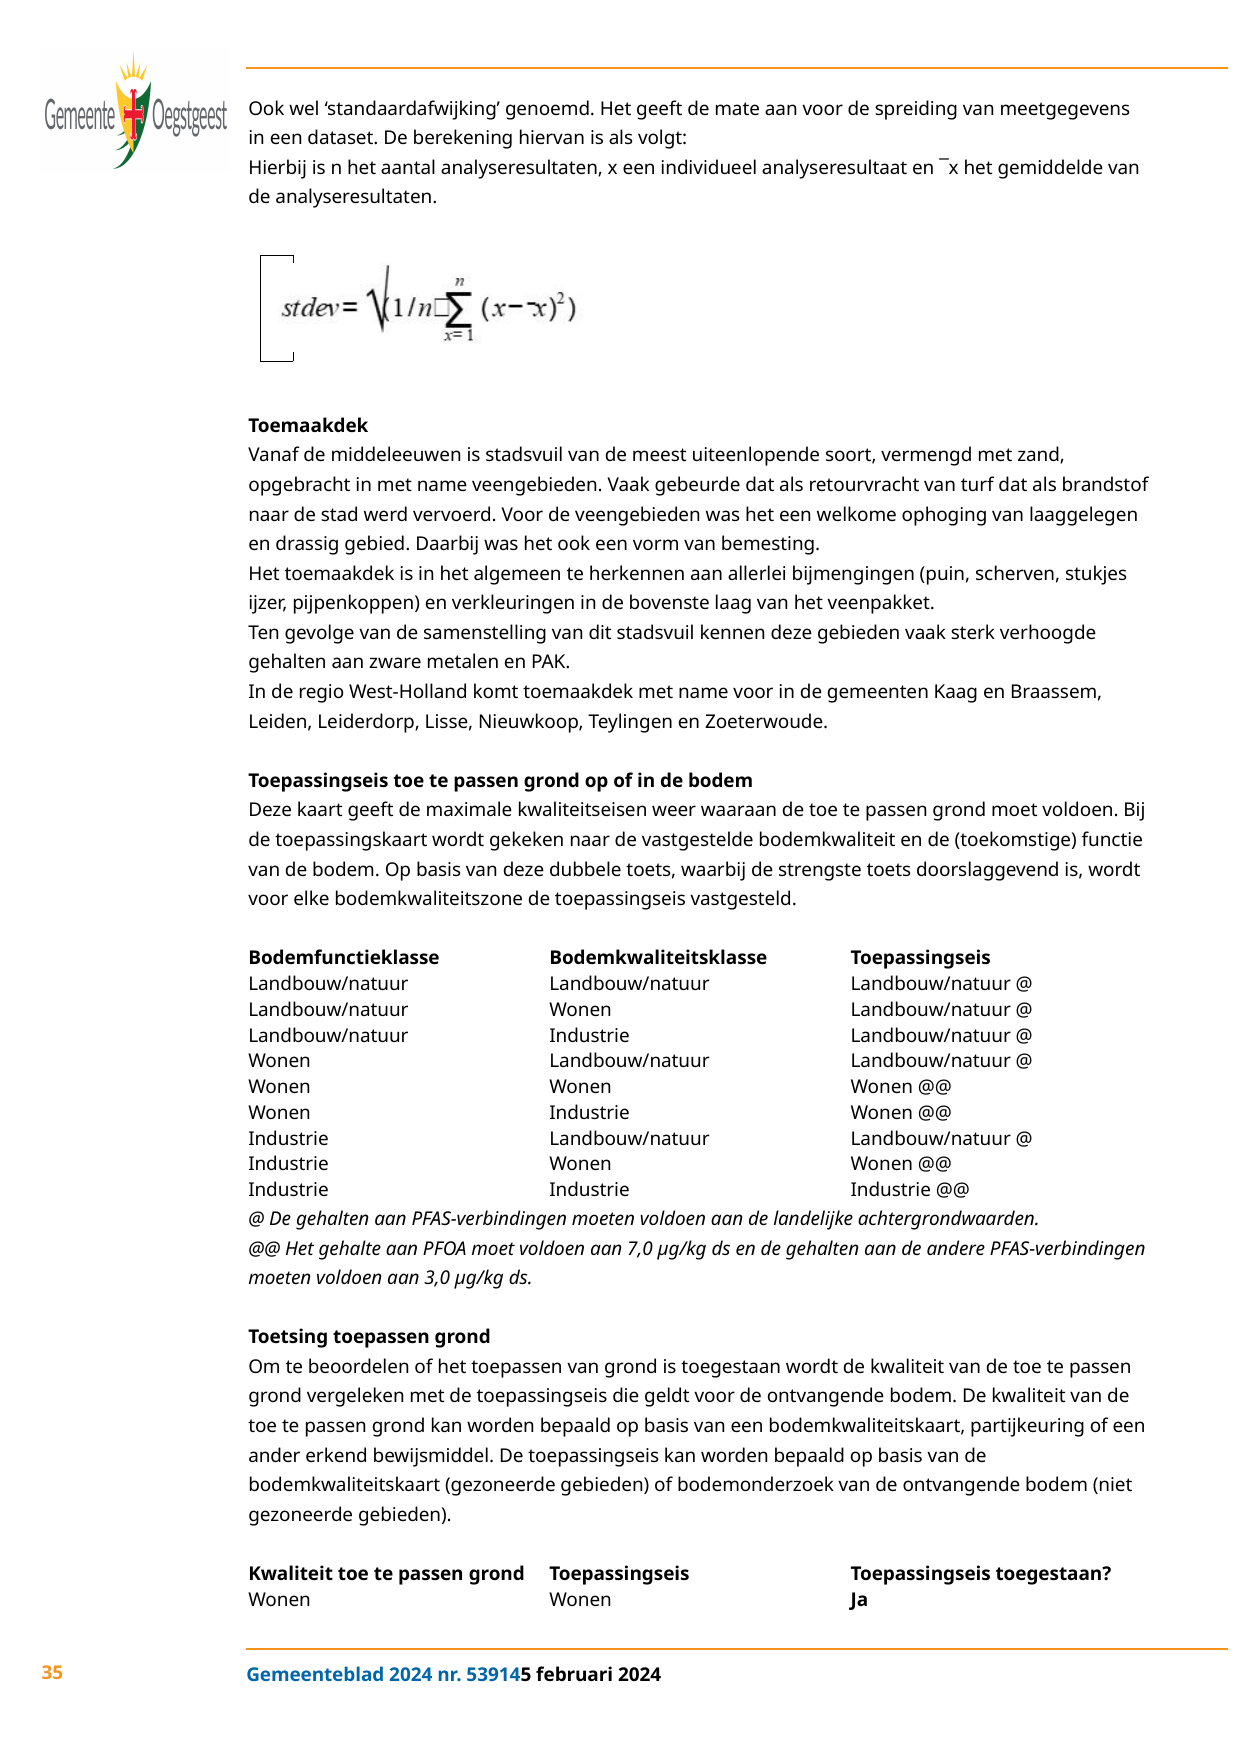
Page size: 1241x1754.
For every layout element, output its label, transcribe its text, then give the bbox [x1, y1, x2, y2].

text Om te beoordelen of het toepassen van grond is toegestaan wordt de kwaliteit van de toe te passen grond vergeleken met de toepassingseis die geldt voor de ontvangende bodem. De kwaliteit van de toe te passen grond kan worden bepaald op basis van een bodemkwaliteitskaart, partijkeuring of een ander erkend bewijsmiddel. De toepassingseis kan worden bepaald op basis van de bodemkwaliteitskaart (gezoneerde gebieden) of bodemonderzoek van de ontvangende bodem (niet gezoneerde gebieden). [248, 1353, 1152, 1527]
table_cell Industrie [549, 1099, 850, 1125]
table_cell Industrie [248, 1176, 549, 1202]
table_cell Industrie [248, 1125, 549, 1150]
text Deze kaart geeft de maximale kwaliteitseisen weer waaraan de toe te passen grond moet voldoen. Bij de toepassingskaart wordt gekeken naar de vastgestelde bodemkwaliteit en de (toekomstige) functie van de bodem. Op basis van deze dubbele toets, waarbij de strengste toets doorslaggevend is, wordt voor elke bodemkwaliteitszone de toepassingseis vastgesteld. [248, 797, 1152, 911]
table_cell Wonen [248, 1586, 549, 1612]
text Toemaakdek [248, 412, 1152, 438]
table_cell Landbouw/natuur [248, 1022, 549, 1047]
table_cell Wonen [549, 1586, 850, 1612]
table_cell Wonen [549, 1150, 850, 1176]
table_header Bodemfunctieklasse [248, 945, 549, 970]
text Vanaf de middeleeuwen is stadsvuil van de meest uiteenlopende soort, vermengd met zand, opgebracht in met name veengebieden. Vaak gebeurde dat als retourvracht van turf dat als brandstof naar de stad werd vervoerd. Voor de veengebieden was het een welkome ophoging van laaggelegen en drassig gebied. Daarbij was het ook een vorm van bemesting. [248, 442, 1152, 556]
table_header Toepassingseis toegestaan? [850, 1560, 1152, 1586]
text In de regio West-Holland komt toemaakdek met name voor in de gemeenten Kaag en Braassem, Leiden, Leiderdorp, Lisse, Nieuwkoop, Teylingen en Zoeterwoude. [248, 678, 1152, 733]
text Ook wel ‘standaardafwijking’ genoemd. Het geeft de mate aan voor de spreiding van meetgegevens in een dataset. De berekening hiervan is als volgt: [248, 95, 1152, 150]
table_header Kwaliteit toe te passen grond [248, 1560, 549, 1586]
table_cell Industrie [549, 1176, 850, 1202]
text Hierbij is n het aantal analyseresultaten, x een individueel analyseresultaat en ¯x het gemiddelde van de analyseresultaten. [248, 154, 1152, 209]
table_cell Industrie [549, 1022, 850, 1047]
table_cell Landbouw/natuur [549, 1125, 850, 1150]
table_cell Wonen @@ [850, 1099, 1152, 1125]
table_cell Landbouw/natuur [248, 970, 549, 996]
table_cell Ja [850, 1586, 1152, 1612]
table_cell Landbouw/natuur @ [850, 1022, 1152, 1047]
text Het toemaakdek is in het algemeen te herkennen aan allerlei bijmengingen (puin, scherven, stukjes ijzer, pijpenkoppen) en verkleuringen in de bovenste laag van het veenpakket. [248, 560, 1152, 615]
text @ De gehalten aan PFAS-verbindingen moeten voldoen aan de landelijke achtergrondwaarden. [248, 1205, 1152, 1231]
picture [41, 47, 231, 172]
table_header Toepassingseis [549, 1560, 850, 1586]
table_cell Landbouw/natuur [248, 996, 549, 1022]
text Toepassingseis toe te passen grond op of in de bodem [248, 767, 1152, 793]
table_cell Wonen [248, 1048, 549, 1073]
table_cell Industrie @@ [850, 1176, 1152, 1202]
table_header Toepassingseis [850, 945, 1152, 970]
table_cell Wonen @@ [850, 1150, 1152, 1176]
text @@ Het gehalte aan PFOA moet voldoen aan 7,0 μg/kg ds en de gehalten aan de andere PFAS-verbindingen moeten voldoen aan 3,0 μg/kg ds. [248, 1235, 1152, 1290]
table_cell Landbouw/natuur @ [850, 1125, 1152, 1150]
table_cell Landbouw/natuur @ [850, 1048, 1152, 1073]
table_cell Wonen [549, 996, 850, 1022]
table_cell Landbouw/natuur @ [850, 996, 1152, 1022]
table_cell Wonen @@ [850, 1073, 1152, 1099]
table_header Bodemkwaliteitsklasse [549, 945, 850, 970]
table_cell Landbouw/natuur [549, 970, 850, 996]
table_cell Landbouw/natuur @ [850, 970, 1152, 996]
table_cell Wonen [248, 1073, 549, 1099]
table_cell Wonen [549, 1073, 850, 1099]
table_cell Industrie [248, 1150, 549, 1176]
text Ten gevolge van de samenstelling van dit stadsvuil kennen deze gebieden vaak sterk verhoogde gehalten aan zware metalen en PAK. [248, 619, 1152, 674]
picture [268, 263, 594, 352]
table_cell Landbouw/natuur [549, 1048, 850, 1073]
text Toetsing toepassen grond [248, 1323, 1152, 1349]
table_cell Wonen [248, 1099, 549, 1125]
